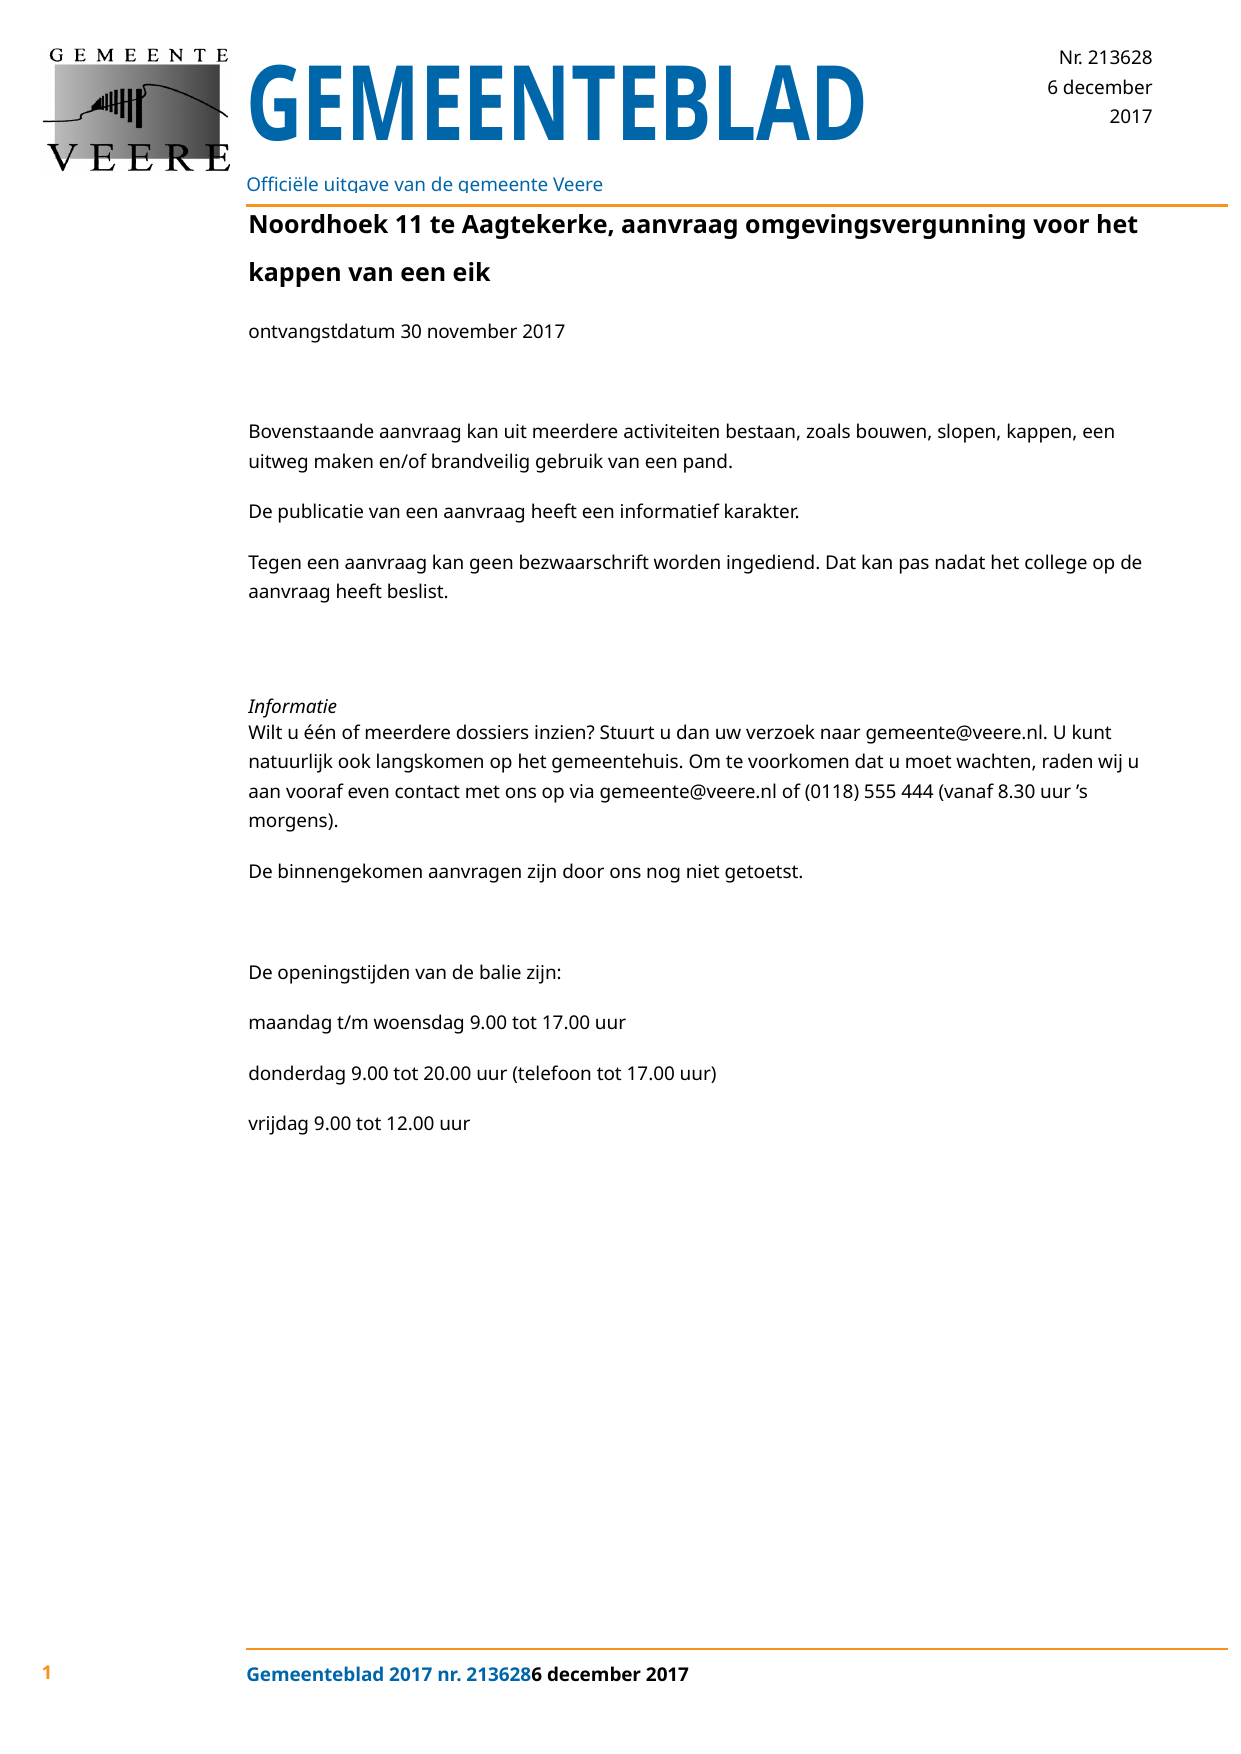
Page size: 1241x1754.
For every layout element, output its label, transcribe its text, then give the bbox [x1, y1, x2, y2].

text Wilt u één of meerdere dossiers inzien? Stuurt u dan uw verzoek naar gemeente@veere.nl. U kunt natuurlijk ook langskomen op het gemeentehuis. Om te voorkomen dat u moet wachten, raden wij u aan vooraf even contact met ons op via gemeente@veere.nl of (0118) 555 444 (vanaf 8.30 uur ’s morgens). [248, 719, 1152, 833]
picture [41, 47, 231, 172]
text maandag t/m woensdag 9.00 tot 17.00 uur [248, 1009, 1152, 1035]
text vrijdag 9.00 tot 12.00 uur [248, 1110, 1152, 1136]
text ontvangstdatum 30 november 2017 [248, 318, 1152, 344]
text De publicatie van een aanvraag heeft een informatief karakter. [248, 499, 1152, 524]
text donderdag 9.00 tot 20.00 uur (telefoon tot 17.00 uur) [248, 1060, 1152, 1085]
text Noordhoek 11 te Aagtekerke, aanvraag omgevingsvergunning voor het kappen van een eik [248, 207, 1152, 288]
text De binnengekomen aanvragen zijn door ons nog niet getoetst. [248, 858, 1152, 884]
text De openingstijden van de balie zijn: [248, 959, 1152, 984]
text Informatie [248, 693, 1152, 719]
text Tegen een aanvraag kan geen bezwaarschrift worden ingediend. Dat kan pas nadat het college op de aanvraag heeft beslist. [248, 549, 1152, 604]
text Bovenstaande aanvraag kan uit meerdere activiteiten bestaan, zoals bouwen, slopen, kappen, een uitweg maken en/of brandveilig gebruik van een pand. [248, 419, 1152, 474]
